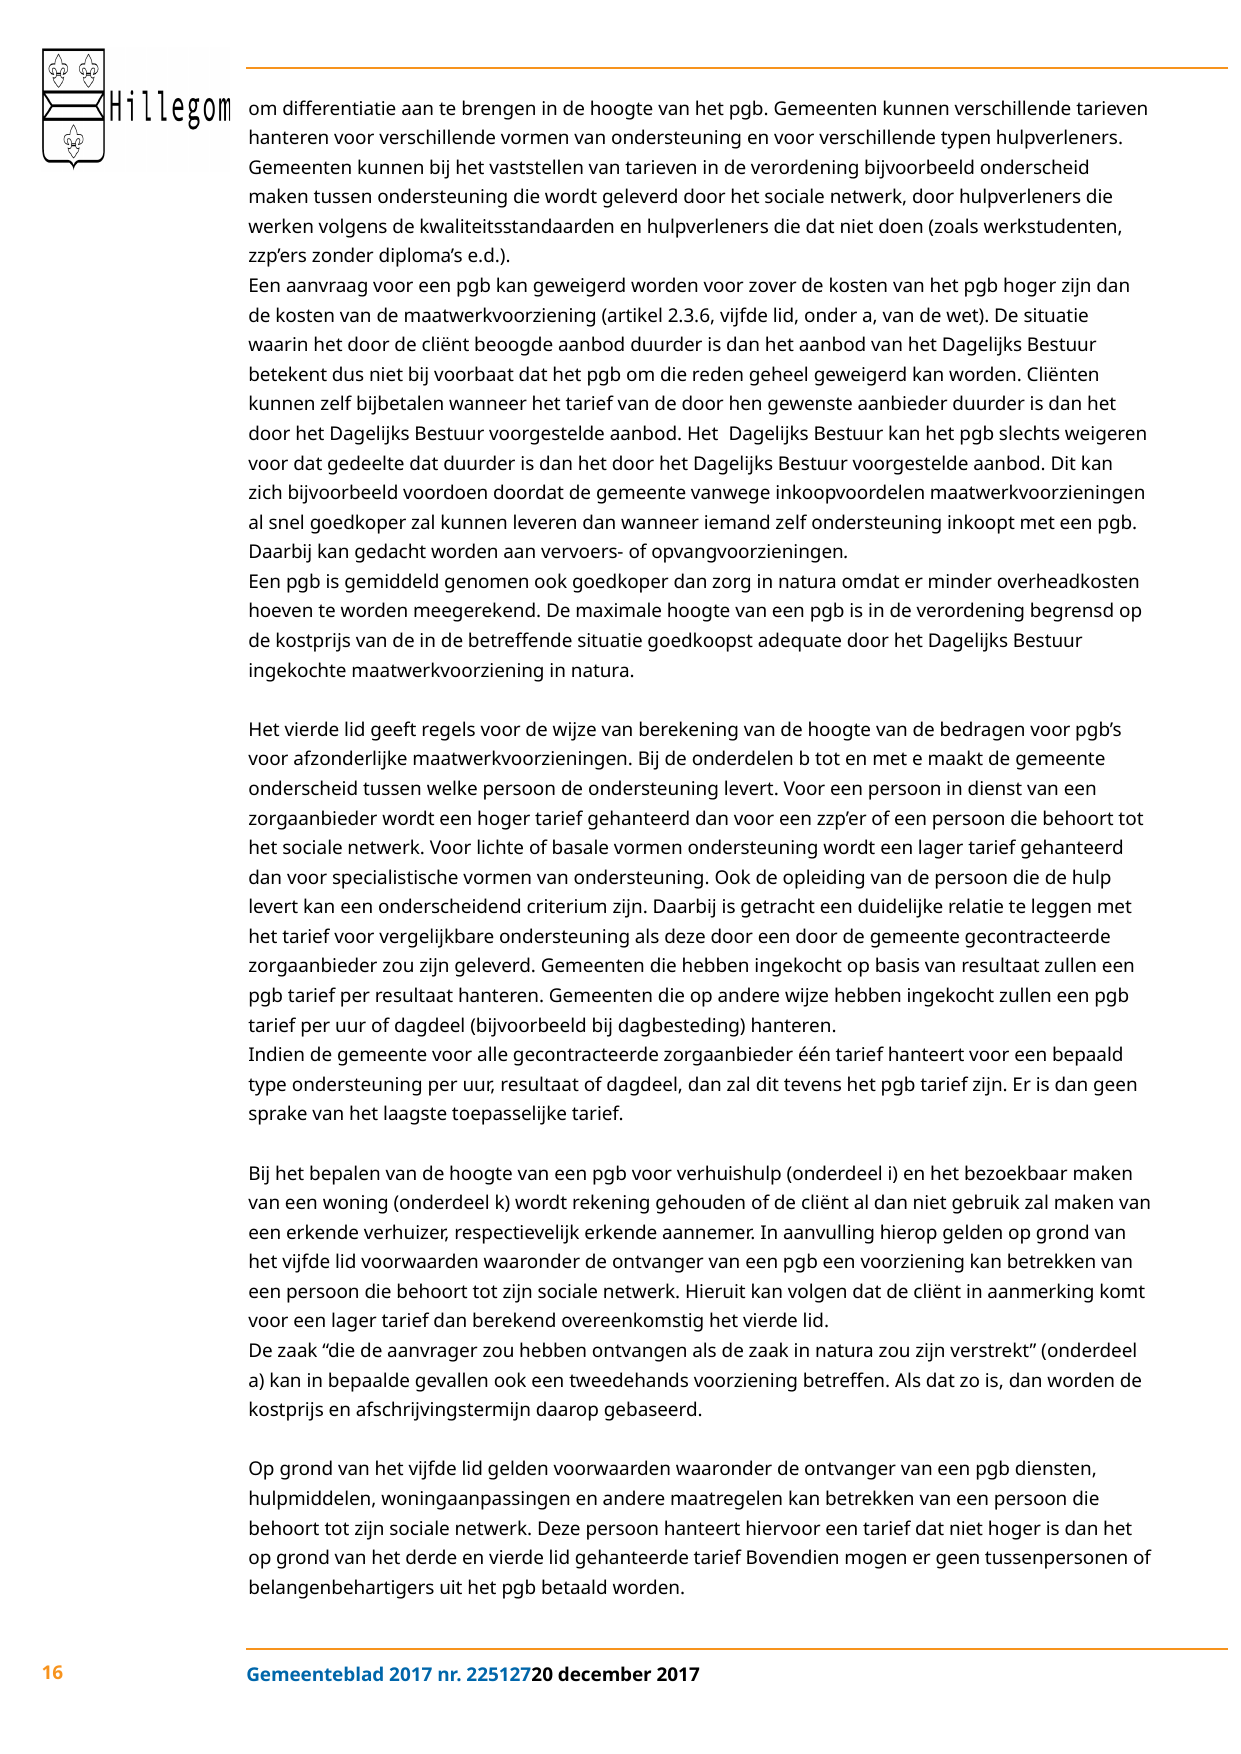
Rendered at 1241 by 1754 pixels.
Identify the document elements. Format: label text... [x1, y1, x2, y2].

text Op grond van het vijfde lid gelden voorwaarden waaronder de ontvanger van een pgb diensten, hulpmiddelen, woningaanpassingen en andere maatregelen kan betrekken van een persoon die behoort tot zijn sociale netwerk. Deze persoon hanteert hiervoor een tarief dat niet hoger is dan het op grond van het derde en vierde lid gehanteerde tarief Bovendien mogen er geen tussenpersonen of belangenbehartigers uit het pgb betaald worden. [248, 1456, 1152, 1600]
text Een pgb is gemiddeld genomen ook goedkoper dan zorg in natura omdat er minder overheadkosten hoeven te worden meegerekend. De maximale hoogte van een pgb is in de verordening begrensd op de kostprijs van de in de betreffende situatie goedkoopst adequate door het Dagelijks Bestuur ingekochte maatwerkvoorziening in natura. [248, 568, 1152, 683]
text De zaak “die de aanvrager zou hebben ontvangen als de zaak in natura zou zijn verstrekt” (onderdeel a) kan in bepaalde gevallen ook een tweedehands voorziening betreffen. Als dat zo is, dan worden de kostprijs en afschrijvingstermijn daarop gebaseerd. [248, 1337, 1152, 1422]
text Het vierde lid geeft regels voor de wijze van berekening van de hoogte van de bedragen voor pgb’s voor afzonderlijke maatwerkvoorzieningen. Bij de onderdelen b tot en met e maakt de gemeente onderscheid tussen welke persoon de ondersteuning levert. Voor een persoon in dienst van een zorgaanbieder wordt een hoger tarief gehanteerd dan voor een zzp’er of een persoon die behoort tot het sociale netwerk. Voor lichte of basale vormen ondersteuning wordt een lager tarief gehanteerd dan voor specialistische vormen van ondersteuning. Ook de opleiding van de persoon die de hulp levert kan een onderscheidend criterium zijn. Daarbij is getracht een duidelijke relatie te leggen met het tarief voor vergelijkbare ondersteuning als deze door een door de gemeente gecontracteerde zorgaanbieder zou zijn geleverd. Gemeenten die hebben ingekocht op basis van resultaat zullen een pgb tarief per resultaat hanteren. Gemeenten die op andere wijze hebben ingekocht zullen een pgb tarief per uur of dagdeel (bijvoorbeeld bij dagbesteding) hanteren. [248, 716, 1152, 1038]
text Indien de gemeente voor alle gecontracteerde zorgaanbieder één tarief hanteert voor een bepaald type ondersteuning per uur, resultaat of dagdeel, dan zal dit tevens het pgb tarief zijn. Er is dan geen sprake van het laagste toepasselijke tarief. [248, 1041, 1152, 1126]
text Een aanvraag voor een pgb kan geweigerd worden voor zover de kosten van het pgb hoger zijn dan de kosten van de maatwerkvoorziening (artikel 2.3.6, vijfde lid, onder a, van de wet). De situatie waarin het door de cliënt beoogde aanbod duurder is dan het aanbod van het Dagelijks Bestuur betekent dus niet bij voorbaat dat het pgb om die reden geheel geweigerd kan worden. Cliënten kunnen zelf bijbetalen wanneer het tarief van de door hen gewenste aanbieder duurder is dan het door het Dagelijks Bestuur voorgestelde aanbod. Het Dagelijks Bestuur kan het pgb slechts weigeren voor dat gedeelte dat duurder is dan het door het Dagelijks Bestuur voorgestelde aanbod. Dit kan zich bijvoorbeeld voordoen doordat de gemeente vanwege inkoopvoordelen maatwerkvoorzieningen al snel goedkoper zal kunnen leveren dan wanneer iemand zelf ondersteuning inkoopt met een pgb. Daarbij kan gedacht worden aan vervoers- of opvangvoorzieningen. [248, 272, 1152, 564]
text om differentiatie aan te brengen in de hoogte van het pgb. Gemeenten kunnen verschillende tarieven hanteren voor verschillende vormen van ondersteuning en voor verschillende typen hulpverleners. Gemeenten kunnen bij het vaststellen van tarieven in de verordening bijvoorbeeld onderscheid maken tussen ondersteuning die wordt geleverd door het sociale netwerk, door hulpverleners die werken volgens de kwaliteitsstandaarden en hulpverleners die dat niet doen (zoals werkstudenten, zzp’ers zonder diploma’s e.d.). [248, 95, 1152, 268]
picture [41, 47, 231, 172]
text Bij het bepalen van de hoogte van een pgb voor verhuishulp (onderdeel i) en het bezoekbaar maken van een woning (onderdeel k) wordt rekening gehouden of de cliënt al dan niet gebruik zal maken van een erkende verhuizer, respectievelijk erkende aannemer. In aanvulling hierop gelden op grond van het vijfde lid voorwaarden waaronder de ontvanger van een pgb een voorziening kan betrekken van een persoon die behoort tot zijn sociale netwerk. Hieruit kan volgen dat de cliënt in aanmerking komt voor een lager tarief dan berekend overeenkomstig het vierde lid. [248, 1160, 1152, 1333]
